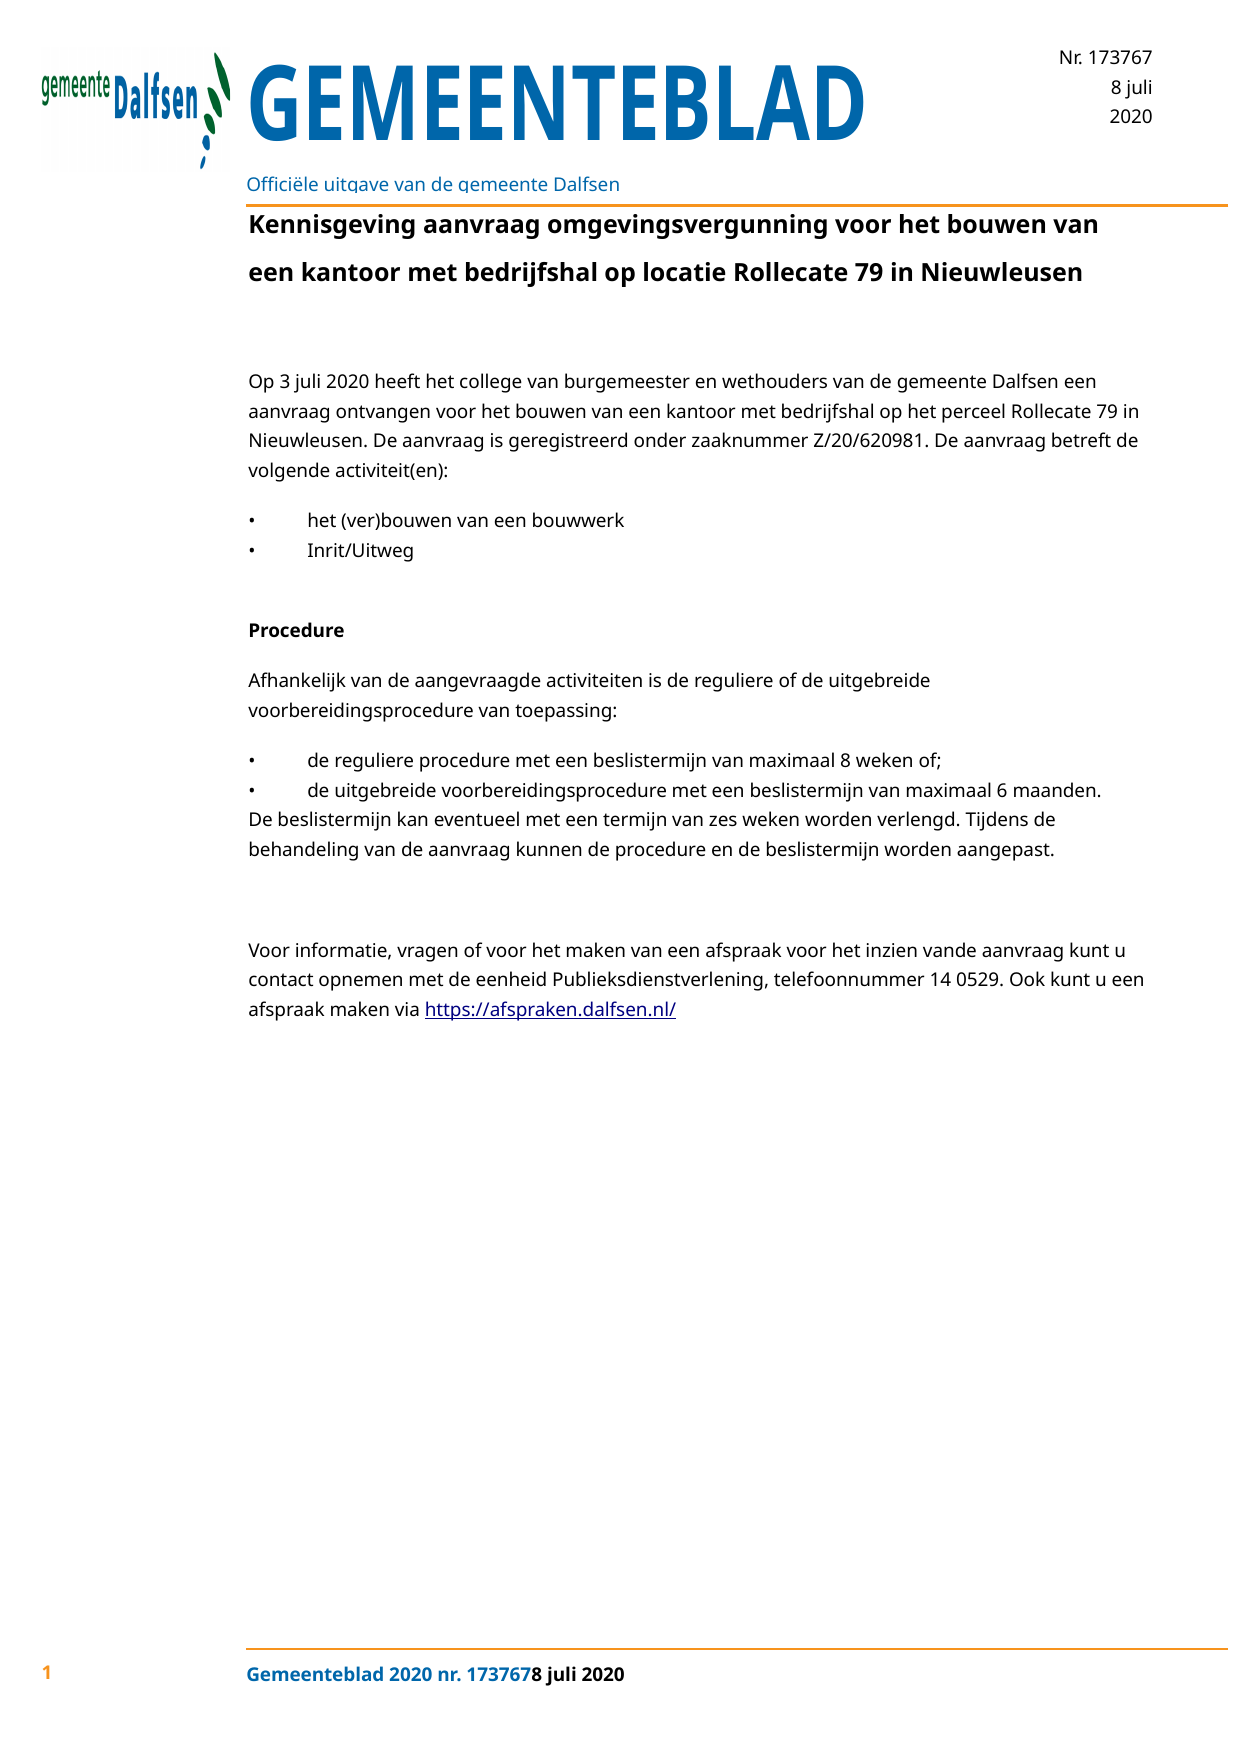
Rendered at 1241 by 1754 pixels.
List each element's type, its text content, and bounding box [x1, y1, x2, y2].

text Voor informatie, vragen of voor het maken van een afspraak voor het inzien vande aanvraag kunt u contact opnemen met de eenheid Publieksdienstverlening, telefoonnummer 14 0529. Ook kunt u een afspraak maken via https://afspraken.dalfsen.nl/ [248, 937, 1152, 1022]
list de uitgebreide voorbereidingsprocedure met een beslistermijn van maximaal 6 maanden. [248, 777, 1152, 803]
text De beslistermijn kan eventueel met een termijn van zes weken worden verlengd. Tijdens de behandeling van de aanvraag kunnen de procedure en de beslistermijn worden aangepast. [248, 807, 1152, 862]
text Afhankelijk van de aangevraagde activiteiten is de reguliere of de uitgebreide voorbereidingsprocedure van toepassing: [248, 667, 1152, 723]
text Kennisgeving aanvraag omgevingsvergunning voor het bouwen van een kantoor met bedrijfshal op locatie Rollecate 79 in Nieuwleusen [248, 207, 1152, 288]
text Op 3 juli 2020 heeft het college van burgemeester en wethouders van de gemeente Dalfsen een aanvraag ontvangen voor het bouwen van een kantoor met bedrijfshal op het perceel Rollecate 79 in Nieuwleusen. De aanvraag is geregistreerd onder zaaknummer Z/20/620981. De aanvraag betreft de volgende activiteit(en): [248, 368, 1152, 483]
list de reguliere procedure met een beslistermijn van maximaal 8 weken of; [248, 747, 1152, 773]
list het (ver)bouwen van een bouwwerk [248, 507, 1152, 533]
text Procedure [248, 617, 1152, 643]
list Inrit/Uitweg [248, 537, 1152, 563]
picture [41, 47, 231, 172]
